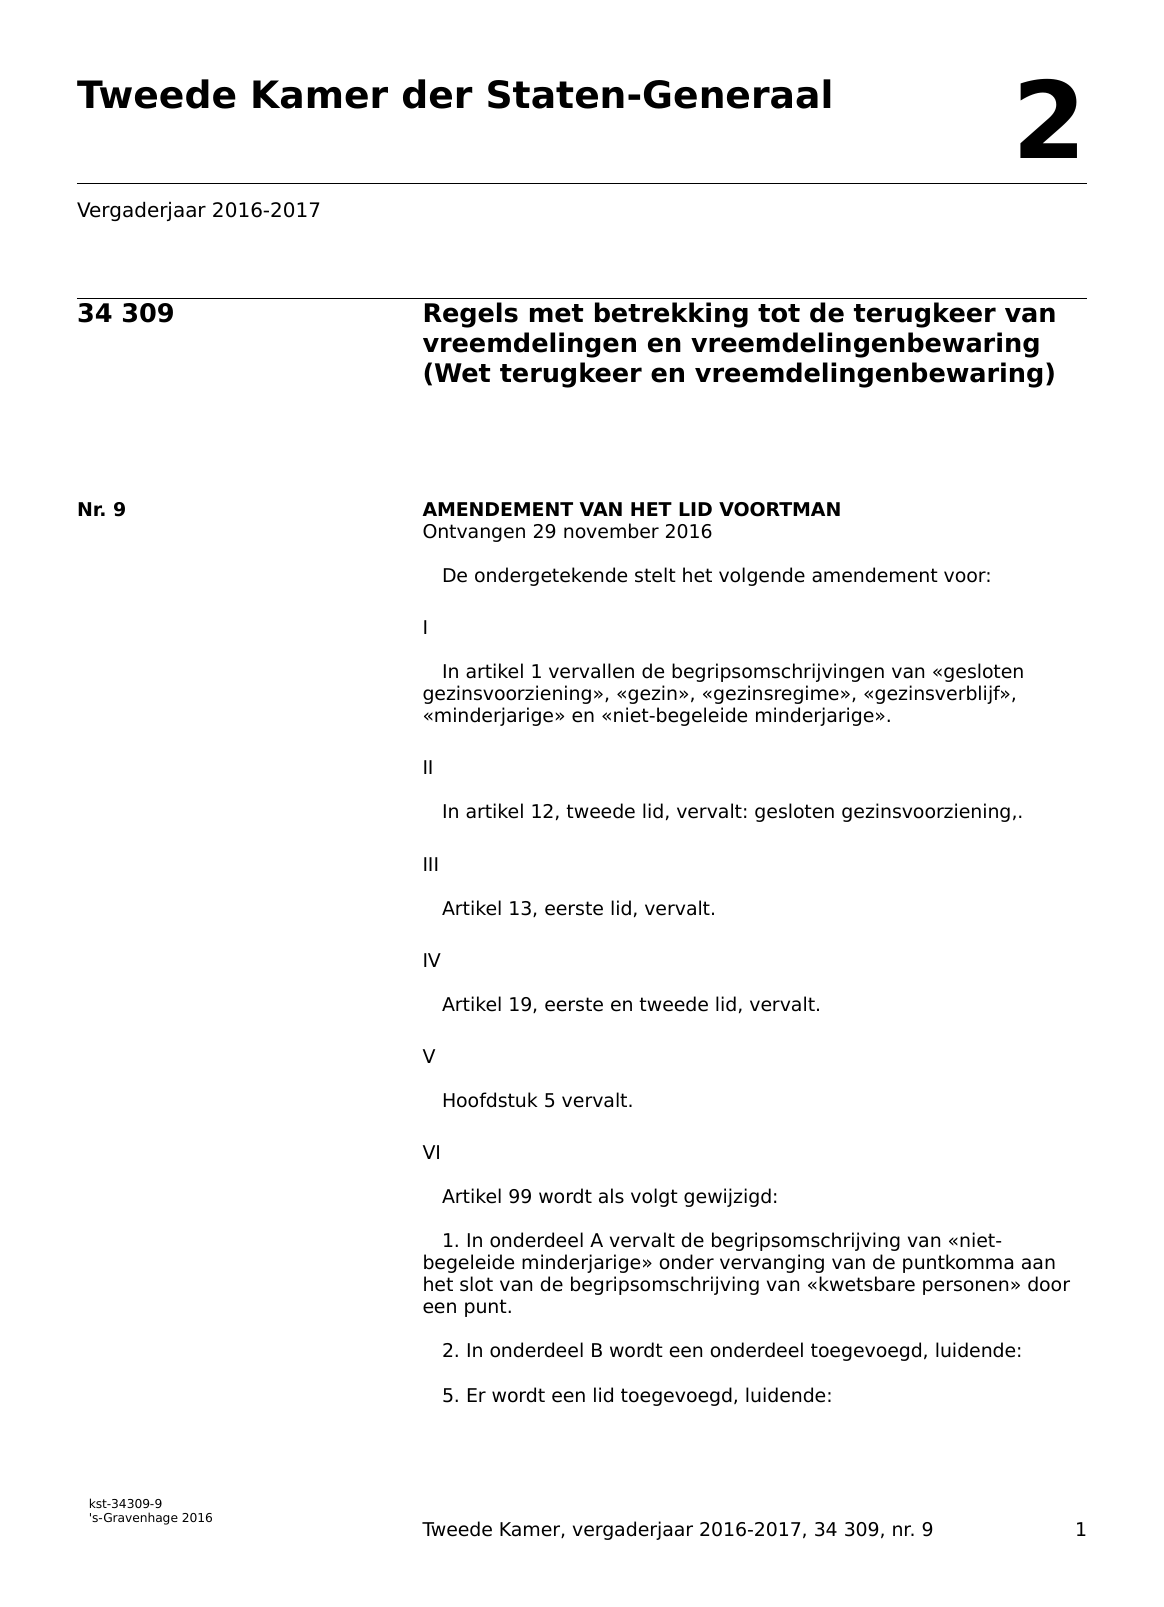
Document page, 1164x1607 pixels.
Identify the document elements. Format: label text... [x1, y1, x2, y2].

text Ontvangen 29 november 2016 [422, 521, 1087, 543]
subtitle III [422, 853, 1087, 875]
table_header Tweede Kamer der Staten-Generaal [77, 59, 886, 183]
table_header 2 [886, 59, 1087, 183]
text Hoofdstuk 5 vervalt. [422, 1090, 1087, 1112]
subtitle 34 309 Regels met betrekking tot de terugkeer van vreemdelingen en vreemdelingenbewaring (Wet terugkeer en vreemdelingenbewaring) [77, 299, 1087, 388]
text Artikel 13, eerste lid, vervalt. [422, 898, 1087, 919]
text Artikel 99 wordt als volgt gewijzigd: [422, 1186, 1087, 1208]
text In artikel 12, tweede lid, vervalt: gesloten gezinsvoorziening,. [422, 801, 1087, 823]
text 1. In onderdeel A vervalt de begripsomschrijving van «niet-begeleide minderjarige» onder vervanging van de puntkomma aan het slot van de begripsomschrijving van «kwetsbare personen» door een punt. [422, 1230, 1087, 1318]
subtitle II [422, 757, 1087, 779]
text De ondergetekende stelt het volgende amendement voor: [422, 565, 1087, 587]
text kst-34309-9 [88, 1497, 323, 1511]
table_cell Vergaderjaar 2016-2017 [77, 184, 1087, 298]
subtitle I [422, 617, 1087, 639]
text 's-Gravenhage 2016 [88, 1511, 323, 1525]
subtitle IV [422, 949, 1087, 972]
text 5. Er wordt een lid toegevoegd, luidende: [422, 1384, 1087, 1406]
subtitle V [422, 1046, 1087, 1068]
subtitle Nr. 9 AMENDEMENT VAN HET LID VOORTMAN [77, 499, 1087, 521]
text Artikel 19, eerste en tweede lid, vervalt. [422, 994, 1087, 1016]
text In artikel 1 vervallen de begripsomschrijvingen van «gesloten gezinsvoorziening», «gezin», «gezinsregime», «gezinsverblijf», «minderjarige» en «niet-begeleide minderjarige». [422, 661, 1087, 727]
subtitle VI [422, 1142, 1087, 1164]
text 2. In onderdeel B wordt een onderdeel toegevoegd, luidende: [422, 1340, 1087, 1362]
